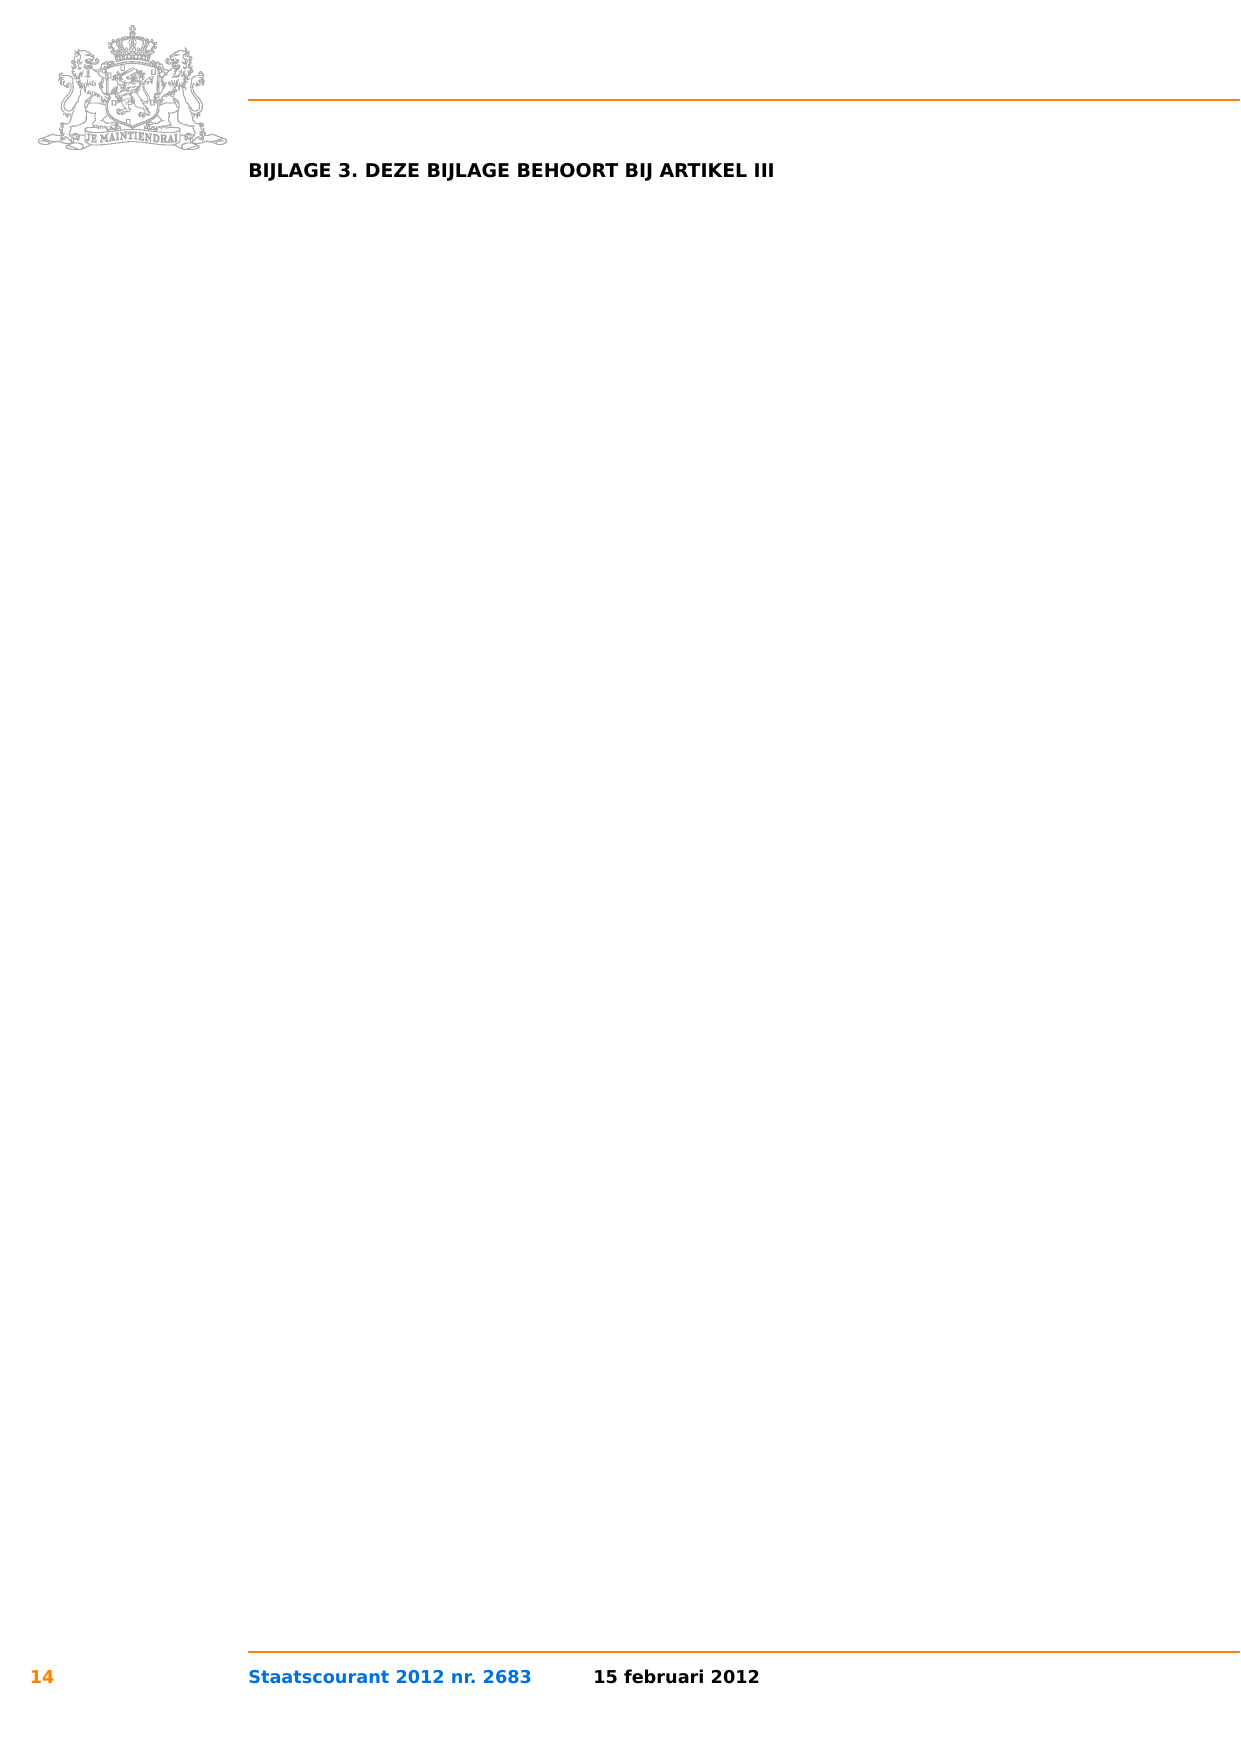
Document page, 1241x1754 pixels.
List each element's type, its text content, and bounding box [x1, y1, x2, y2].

picture [38, 25, 227, 150]
subtitle BIJLAGE 3. DEZE BIJLAGE BEHOORT BIJ ARTIKEL III [248, 160, 1163, 182]
